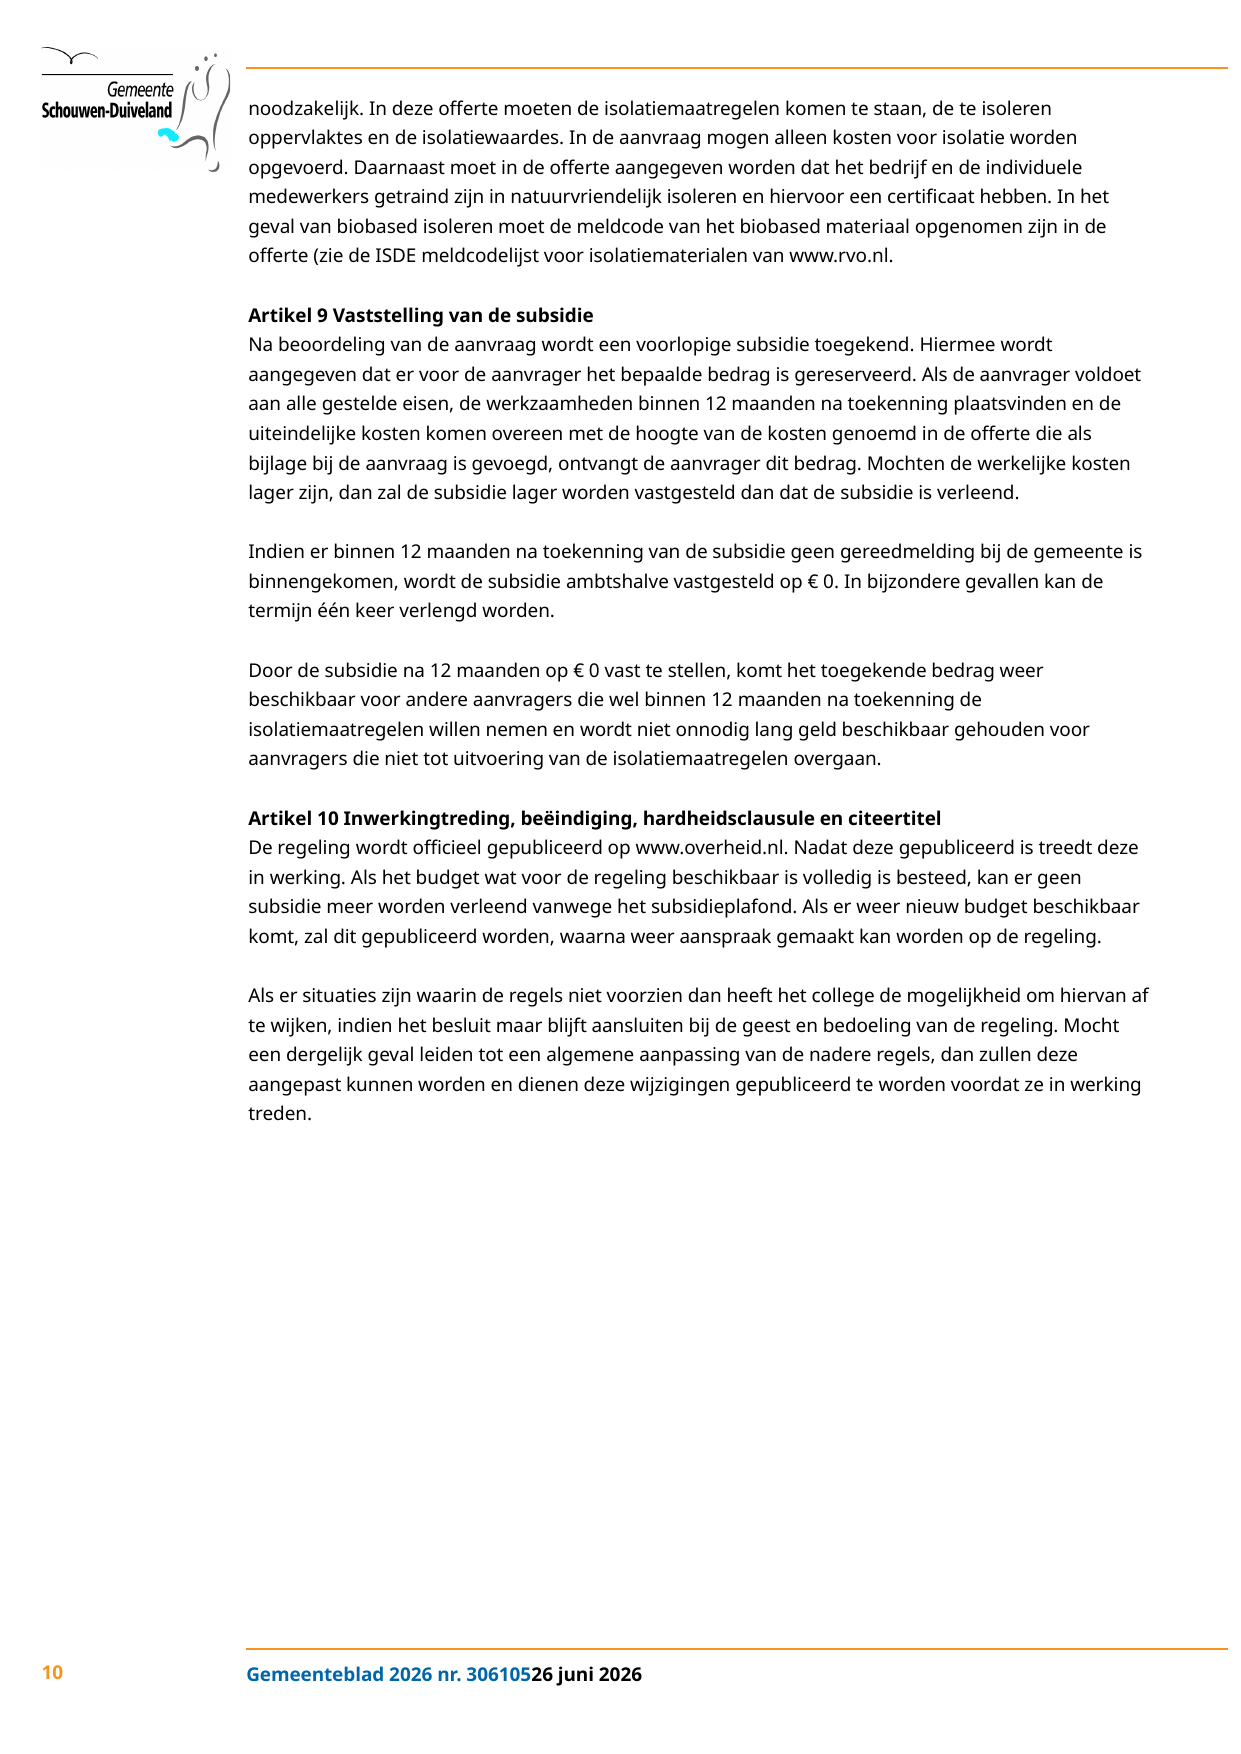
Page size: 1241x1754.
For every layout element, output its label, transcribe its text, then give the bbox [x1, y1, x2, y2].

text Na beoordeling van de aanvraag wordt een voorlopige subsidie toegekend. Hiermee wordt aangegeven dat er voor de aanvrager het bepaalde bedrag is gereserveerd. Als de aanvrager voldoet aan alle gestelde eisen, de werkzaamheden binnen 12 maanden na toekenning plaatsvinden en de uiteindelijke kosten komen overeen met de hoogte van de kosten genoemd in de offerte die als bijlage bij de aanvraag is gevoegd, ontvangt de aanvrager dit bedrag. Mochten de werkelijke kosten lager zijn, dan zal de subsidie lager worden vastgesteld dan dat de subsidie is verleend. [248, 331, 1152, 505]
picture [41, 47, 231, 172]
text Door de subsidie na 12 maanden op € 0 vast te stellen, komt het toegekende bedrag weer beschikbaar voor andere aanvragers die wel binnen 12 maanden na toekenning de isolatiemaatregelen willen nemen en wordt niet onnodig lang geld beschikbaar gehouden voor aanvragers die niet tot uitvoering van de isolatiemaatregelen overgaan. [248, 657, 1152, 771]
text Als er situaties zijn waarin de regels niet voorzien dan heeft het college de mogelijkheid om hiervan af te wijken, indien het besluit maar blijft aansluiten bij de geest en bedoeling van de regeling. Mocht een dergelijk geval leiden tot een algemene aanpassing van de nadere regels, dan zullen deze aangepast kunnen worden en dienen deze wijzigingen gepubliceerd te worden voordat ze in werking treden. [248, 982, 1152, 1126]
text noodzakelijk. In deze offerte moeten de isolatiemaatregelen komen te staan, de te isoleren oppervlaktes en de isolatiewaardes. In de aanvraag mogen alleen kosten voor isolatie worden opgevoerd. Daarnaast moet in de offerte aangegeven worden dat het bedrijf en de individuele medewerkers getraind zijn in natuurvriendelijk isoleren en hiervoor een certificaat hebben. In het geval van biobased isoleren moet de meldcode van het biobased materiaal opgenomen zijn in de offerte (zie de ISDE meldcodelijst voor isolatiematerialen van www.rvo.nl. [248, 95, 1152, 268]
text De regeling wordt officieel gepubliceerd op www.overheid.nl. Nadat deze gepubliceerd is treedt deze in werking. Als het budget wat voor de regeling beschikbaar is volledig is besteed, kan er geen subsidie meer worden verleend vanwege het subsidieplafond. Als er weer nieuw budget beschikbaar komt, zal dit gepubliceerd worden, waarna weer aanspraak gemaakt kan worden op de regeling. [248, 834, 1152, 949]
text Artikel 9 Vaststelling van de subsidie [248, 302, 1152, 328]
text Indien er binnen 12 maanden na toekenning van de subsidie geen gereedmelding bij de gemeente is binnengekomen, wordt de subsidie ambtshalve vastgesteld op € 0. In bijzondere gevallen kan de termijn één keer verlengd worden. [248, 538, 1152, 623]
text Artikel 10 Inwerkingtreding, beëindiging, hardheidsclausule en citeertitel [248, 805, 1152, 831]
